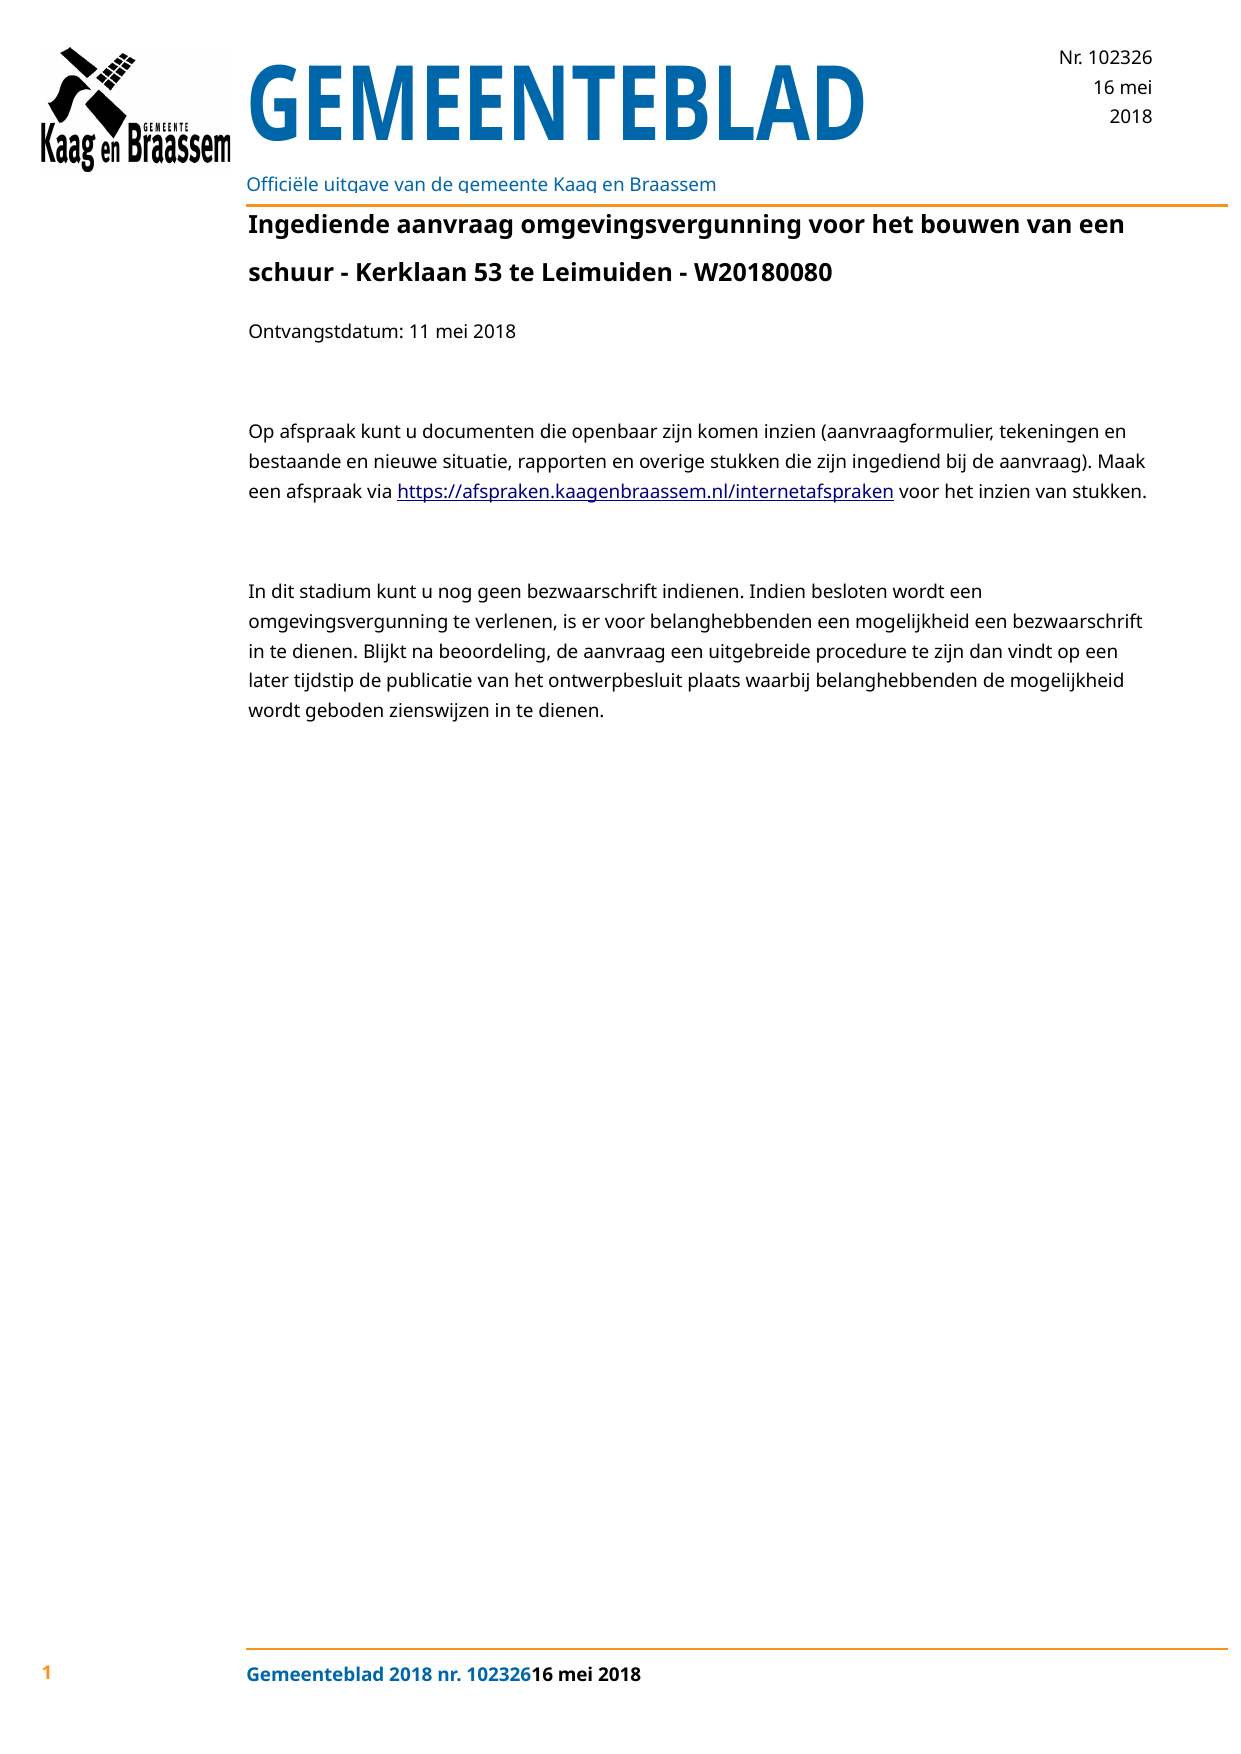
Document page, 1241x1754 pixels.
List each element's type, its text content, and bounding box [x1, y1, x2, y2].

text In dit stadium kunt u nog geen bezwaarschrift indienen. Indien besloten wordt een omgevingsvergunning te verlenen, is er voor belanghebbenden een mogelijkheid een bezwaarschrift in te dienen. Blijkt na beoordeling, de aanvraag een uitgebreide procedure te zijn dan vindt op een later tijdstip de publicatie van het ontwerpbesluit plaats waarbij belanghebbenden de mogelijkheid wordt geboden zienswijzen in te dienen. [248, 579, 1152, 723]
text Ontvangstdatum: 11 mei 2018 [248, 318, 1152, 344]
text Op afspraak kunt u documenten die openbaar zijn komen inzien (aanvraagformulier, tekeningen en bestaande en nieuwe situatie, rapporten en overige stukken die zijn ingediend bij de aanvraag). Maak een afspraak via https://afspraken.kaagenbraassem.nl/internetafspraken voor het inzien van stukken. [248, 419, 1152, 504]
picture [41, 47, 231, 172]
text Ingediende aanvraag omgevingsvergunning voor het bouwen van een schuur - Kerklaan 53 te Leimuiden - W20180080 [248, 207, 1152, 288]
